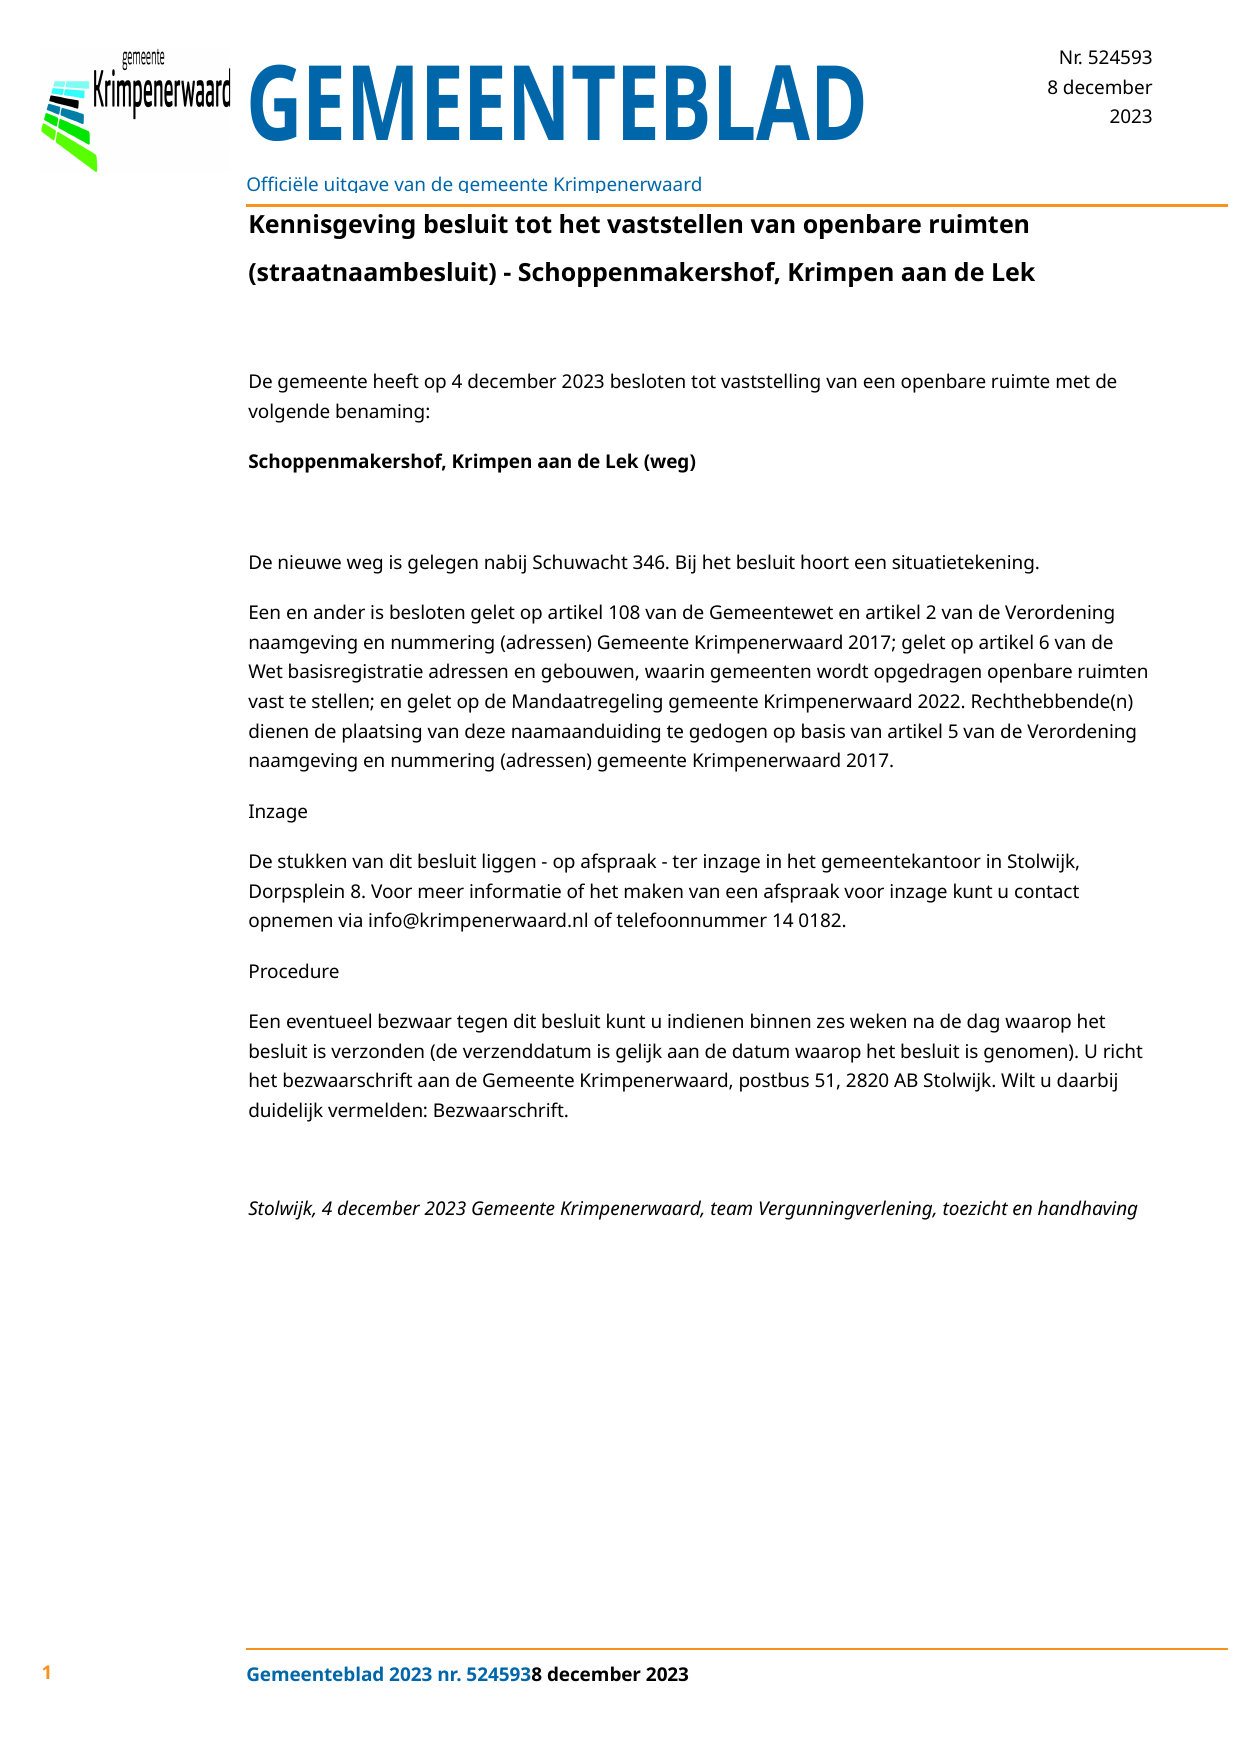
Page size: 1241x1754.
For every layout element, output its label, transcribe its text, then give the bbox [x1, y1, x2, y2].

picture [41, 47, 231, 172]
text De stukken van dit besluit liggen - op afspraak - ter inzage in het gemeentekantoor in Stolwijk, Dorpsplein 8. Voor meer informatie of het maken van een afspraak voor inzage kunt u contact opnemen via info@krimpenerwaard.nl of telefoonnummer 14 0182. [248, 848, 1152, 933]
text Stolwijk, 4 december 2023 Gemeente Krimpenerwaard, team Vergunningverlening, toezicht en handhaving [248, 1195, 1152, 1221]
text Een eventueel bezwaar tegen dit besluit kunt u indienen binnen zes weken na de dag waarop het besluit is verzonden (de verzenddatum is gelijk aan de datum waarop het besluit is genomen). U richt het bezwaarschrift aan de Gemeente Krimpenerwaard, postbus 51, 2820 AB Stolwijk. Wilt u daarbij duidelijk vermelden: Bezwaarschrift. [248, 1008, 1152, 1123]
text Inzage [248, 798, 1152, 824]
text De gemeente heeft op 4 december 2023 besloten tot vaststelling van een openbare ruimte met de volgende benaming: [248, 368, 1152, 424]
text De nieuwe weg is gelegen nabij Schuwacht 346. Bij het besluit hoort een situatietekening. [248, 549, 1152, 575]
text Procedure [248, 958, 1152, 984]
text Een en ander is besloten gelet op artikel 108 van de Gemeentewet en artikel 2 van de Verordening naamgeving en nummering (adressen) Gemeente Krimpenerwaard 2017; gelet op artikel 6 van de Wet basisregistratie adressen en gebouwen, waarin gemeenten wordt opgedragen openbare ruimten vast te stellen; en gelet op de Mandaatregeling gemeente Krimpenerwaard 2022. Rechthebbende(n) dienen de plaatsing van deze naamaanduiding te gedogen op basis van artikel 5 van de Verordening naamgeving en nummering (adressen) gemeente Krimpenerwaard 2017. [248, 599, 1152, 773]
text Schoppenmakershof, Krimpen aan de Lek (weg) [248, 448, 1152, 474]
text Kennisgeving besluit tot het vaststellen van openbare ruimten (straatnaambesluit) - Schoppenmakershof, Krimpen aan de Lek [248, 207, 1152, 288]
